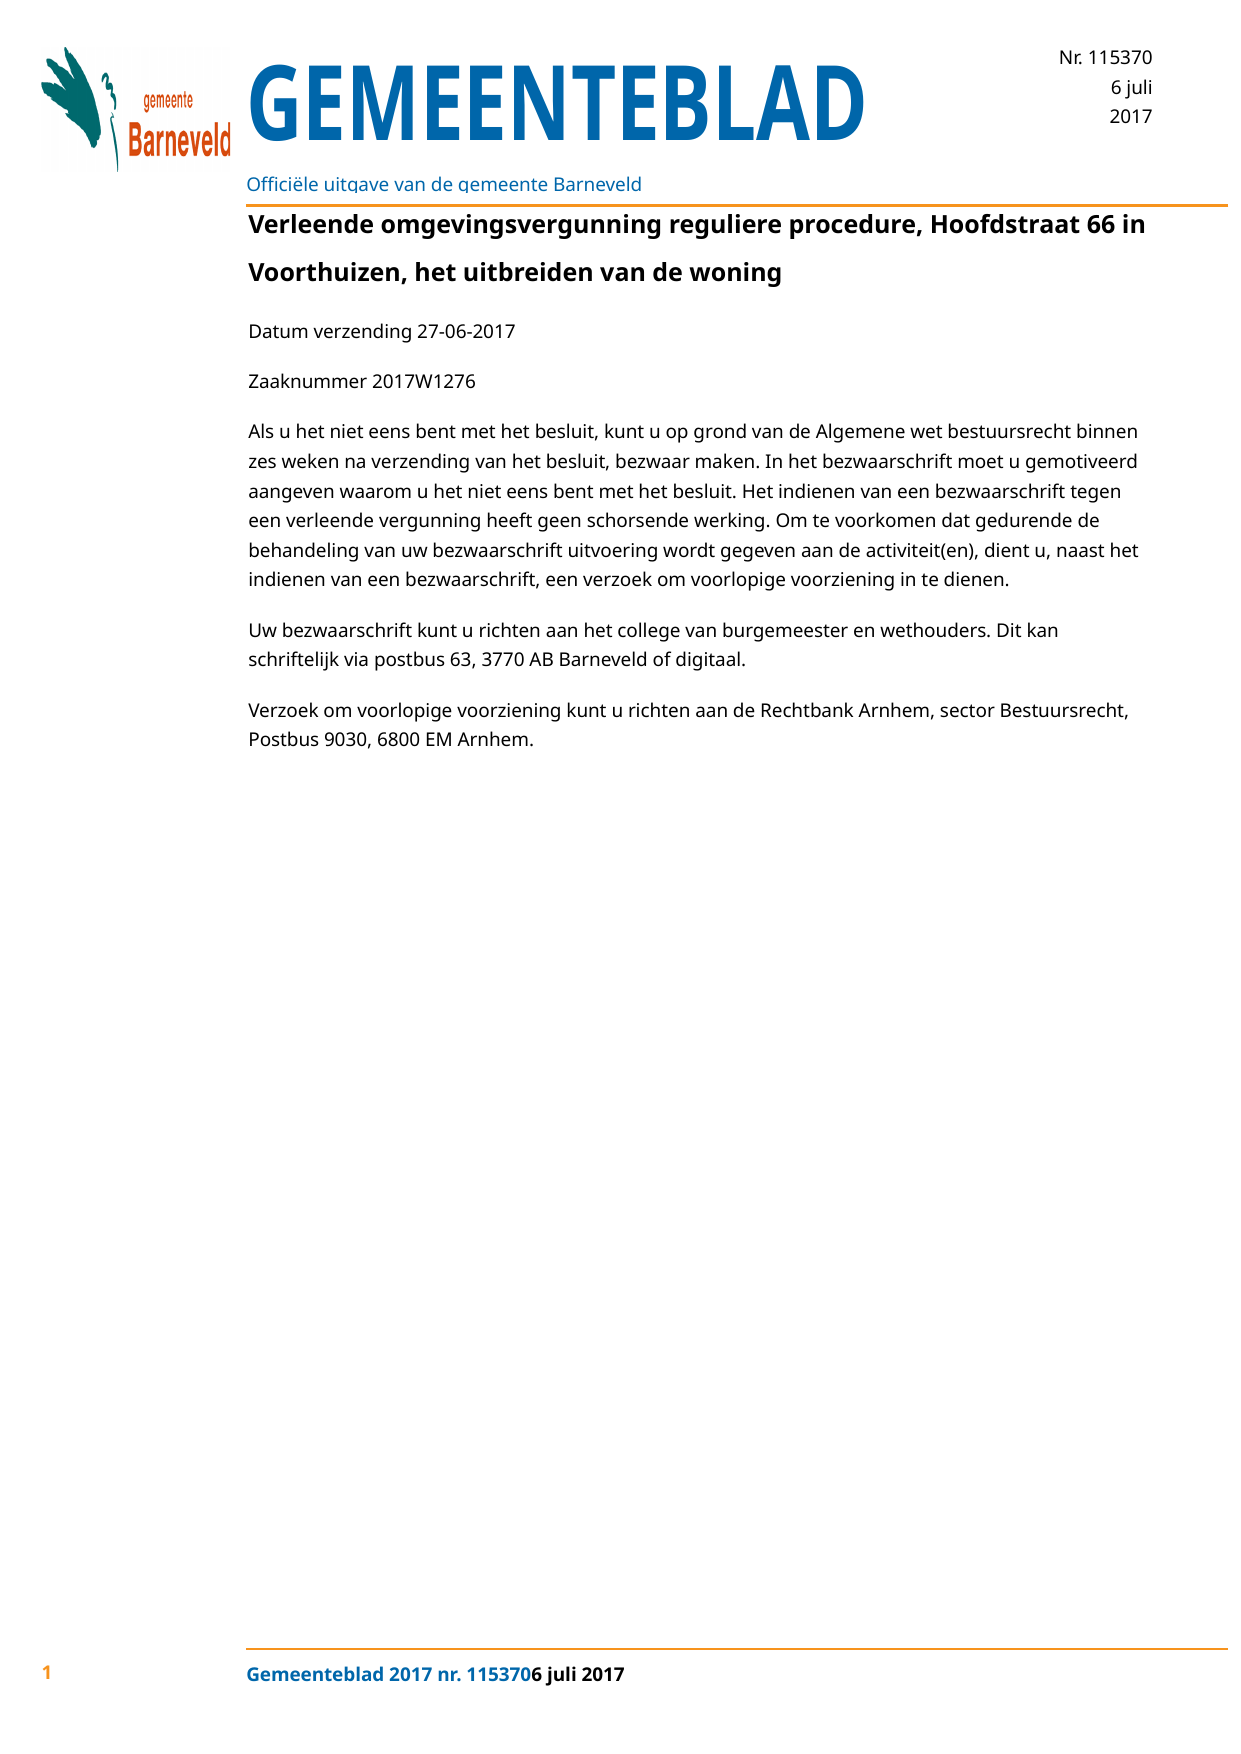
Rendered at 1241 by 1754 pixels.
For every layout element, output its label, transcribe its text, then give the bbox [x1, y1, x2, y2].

text Verleende omgevingsvergunning reguliere procedure, Hoofdstraat 66 in Voorthuizen, het uitbreiden van de woning [248, 207, 1152, 288]
text Zaaknummer 2017W1276 [248, 368, 1152, 394]
text Als u het niet eens bent met het besluit, kunt u op grond van de Algemene wet bestuursrecht binnen zes weken na verzending van het besluit, bezwaar maken. In het bezwaarschrift moet u gemotiveerd aangeven waarom u het niet eens bent met het besluit. Het indienen van een bezwaarschrift tegen een verleende vergunning heeft geen schorsende werking. Om te voorkomen dat gedurende de behandeling van uw bezwaarschrift uitvoering wordt gegeven aan de activiteit(en), dient u, naast het indienen van een bezwaarschrift, een verzoek om voorlopige voorziening in te dienen. [248, 419, 1152, 592]
picture [41, 47, 231, 172]
text Verzoek om voorlopige voorziening kunt u richten aan de Rechtbank Arnhem, sector Bestuursrecht, Postbus 9030, 6800 EM Arnhem. [248, 697, 1152, 752]
text Uw bezwaarschrift kunt u richten aan het college van burgemeester en wethouders. Dit kan schriftelijk via postbus 63, 3770 AB Barneveld of digitaal. [248, 617, 1152, 672]
text Datum verzending 27-06-2017 [248, 318, 1152, 344]
